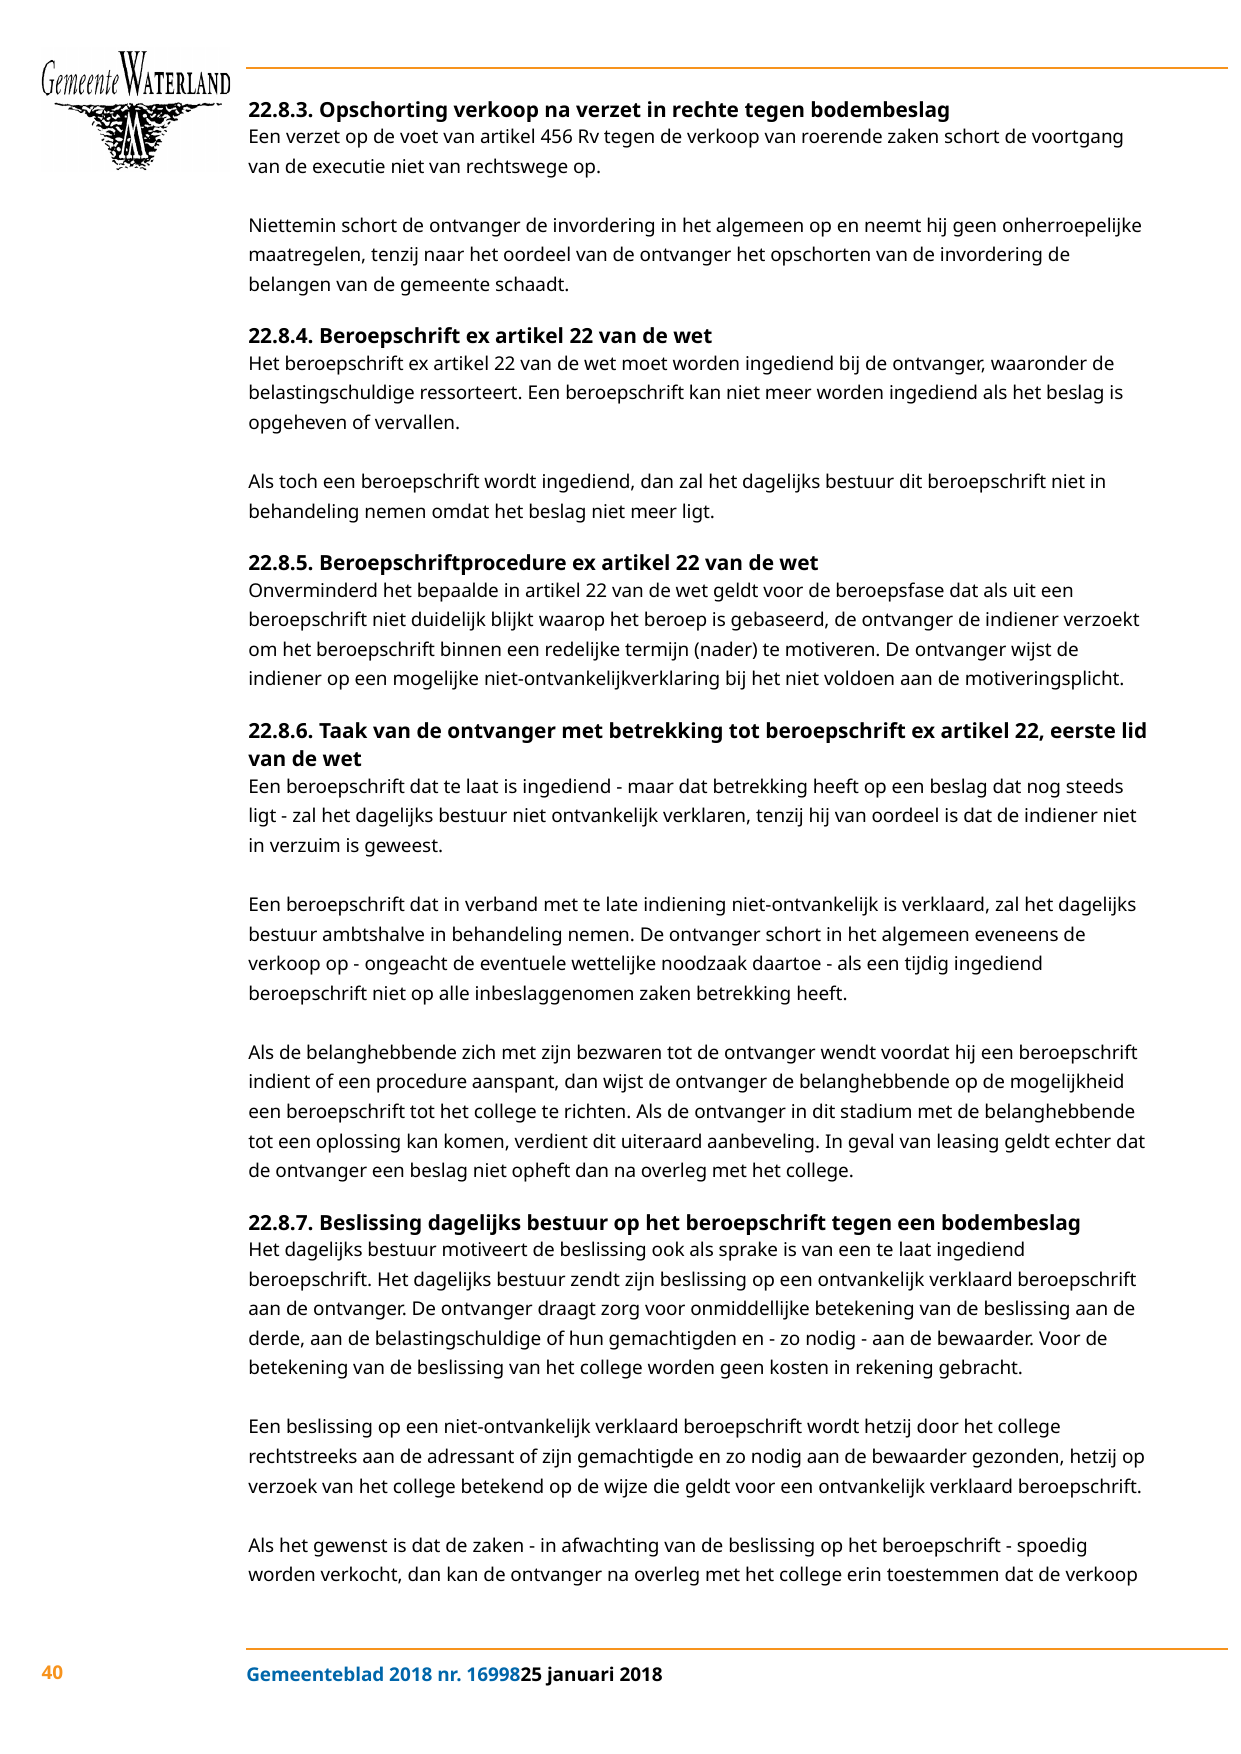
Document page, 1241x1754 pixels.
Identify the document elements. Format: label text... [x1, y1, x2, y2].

text Het beroepschrift ex artikel 22 van de wet moet worden ingediend bij de ontvanger, waaronder de belastingschuldige ressorteert. Een beroepschrift kan niet meer worden ingediend als het beslag is opgeheven of vervallen. [248, 350, 1152, 435]
text Als toch een beroepschrift wordt ingediend, dan zal het dagelijks bestuur dit beroepschrift niet in behandeling nemen omdat het beslag niet meer ligt. [248, 468, 1152, 524]
text Niettemin schort de ontvanger de invordering in het algemeen op en neemt hij geen onherroepelijke maatregelen, tenzij naar het oordeel van de ontvanger het opschorten van de invordering de belangen van de gemeente schaadt. [248, 212, 1152, 297]
text Een beroepschrift dat te laat is ingediend - maar dat betrekking heeft op een beslag dat nog steeds ligt - zal het dagelijks bestuur niet ontvankelijk verklaren, tenzij hij van oordeel is dat de indiener niet in verzuim is geweest. [248, 773, 1152, 858]
text Een beslissing op een niet-ontvankelijk verklaard beroepschrift wordt hetzij door het college rechtstreeks aan de adressant of zijn gemachtigde en zo nodig aan de bewaarder gezonden, hetzij op verzoek van het college betekend op de wijze die geldt voor een ontvankelijk verklaard beroepschrift. [248, 1414, 1152, 1499]
text 22.8.7. Beslissing dagelijks bestuur op het beroepschrift tegen een bodembeslag [248, 1208, 1152, 1236]
text Als het gewenst is dat de zaken - in afwachting van de beslissing op het beroepschrift - spoedig worden verkocht, dan kan de ontvanger na overleg met het college erin toestemmen dat de verkoop [248, 1532, 1152, 1587]
text Een verzet op de voet van artikel 456 Rv tegen de verkoop van roerende zaken schort de voortgang van de executie niet van rechtswege op. [248, 123, 1152, 178]
text 22.8.3. Opschorting verkoop na verzet in rechte tegen bodembeslag [248, 95, 1152, 123]
text Het dagelijks bestuur motiveert de beslissing ook als sprake is van een te laat ingediend beroepschrift. Het dagelijks bestuur zendt zijn beslissing op een ontvankelijk verklaard beroepschrift aan de ontvanger. De ontvanger draagt zorg voor onmiddellijke betekening van de beslissing aan de derde, aan de belastingschuldige of hun gemachtigden en - zo nodig - aan de bewaarder. Voor de betekening van de beslissing van het college worden geen kosten in rekening gebracht. [248, 1236, 1152, 1380]
text 22.8.4. Beroepschrift ex artikel 22 van de wet [248, 322, 1152, 350]
picture [41, 47, 231, 172]
text Een beroepschrift dat in verband met te late indiening niet-ontvankelijk is verklaard, zal het dagelijks bestuur ambtshalve in behandeling nemen. De ontvanger schort in het algemeen eveneens de verkoop op - ongeacht de eventuele wettelijke noodzaak daartoe - als een tijdig ingediend beroepschrift niet op alle inbeslaggenomen zaken betrekking heeft. [248, 891, 1152, 1006]
text Onverminderd het bepaalde in artikel 22 van de wet geldt voor de beroepsfase dat als uit een beroepschrift niet duidelijk blijkt waarop het beroep is gebaseerd, de ontvanger de indiener verzoekt om het beroepschrift binnen een redelijke termijn (nader) te motiveren. De ontvanger wijst de indiener op een mogelijke niet-ontvankelijkverklaring bij het niet voldoen aan de motiveringsplicht. [248, 577, 1152, 691]
text 22.8.6. Taak van de ontvanger met betrekking tot beroepschrift ex artikel 22, eerste lid van de wet [248, 716, 1152, 773]
text 22.8.5. Beroepschriftprocedure ex artikel 22 van de wet [248, 548, 1152, 577]
text Als de belanghebbende zich met zijn bezwaren tot de ontvanger wendt voordat hij een beroepschrift indient of een procedure aanspant, dan wijst de ontvanger de belanghebbende op de mogelijkheid een beroepschrift tot het college te richten. Als de ontvanger in dit stadium met de belanghebbende tot een oplossing kan komen, verdient dit uiteraard aanbeveling. In geval van leasing geldt echter dat de ontvanger een beslag niet opheft dan na overleg met het college. [248, 1039, 1152, 1183]
